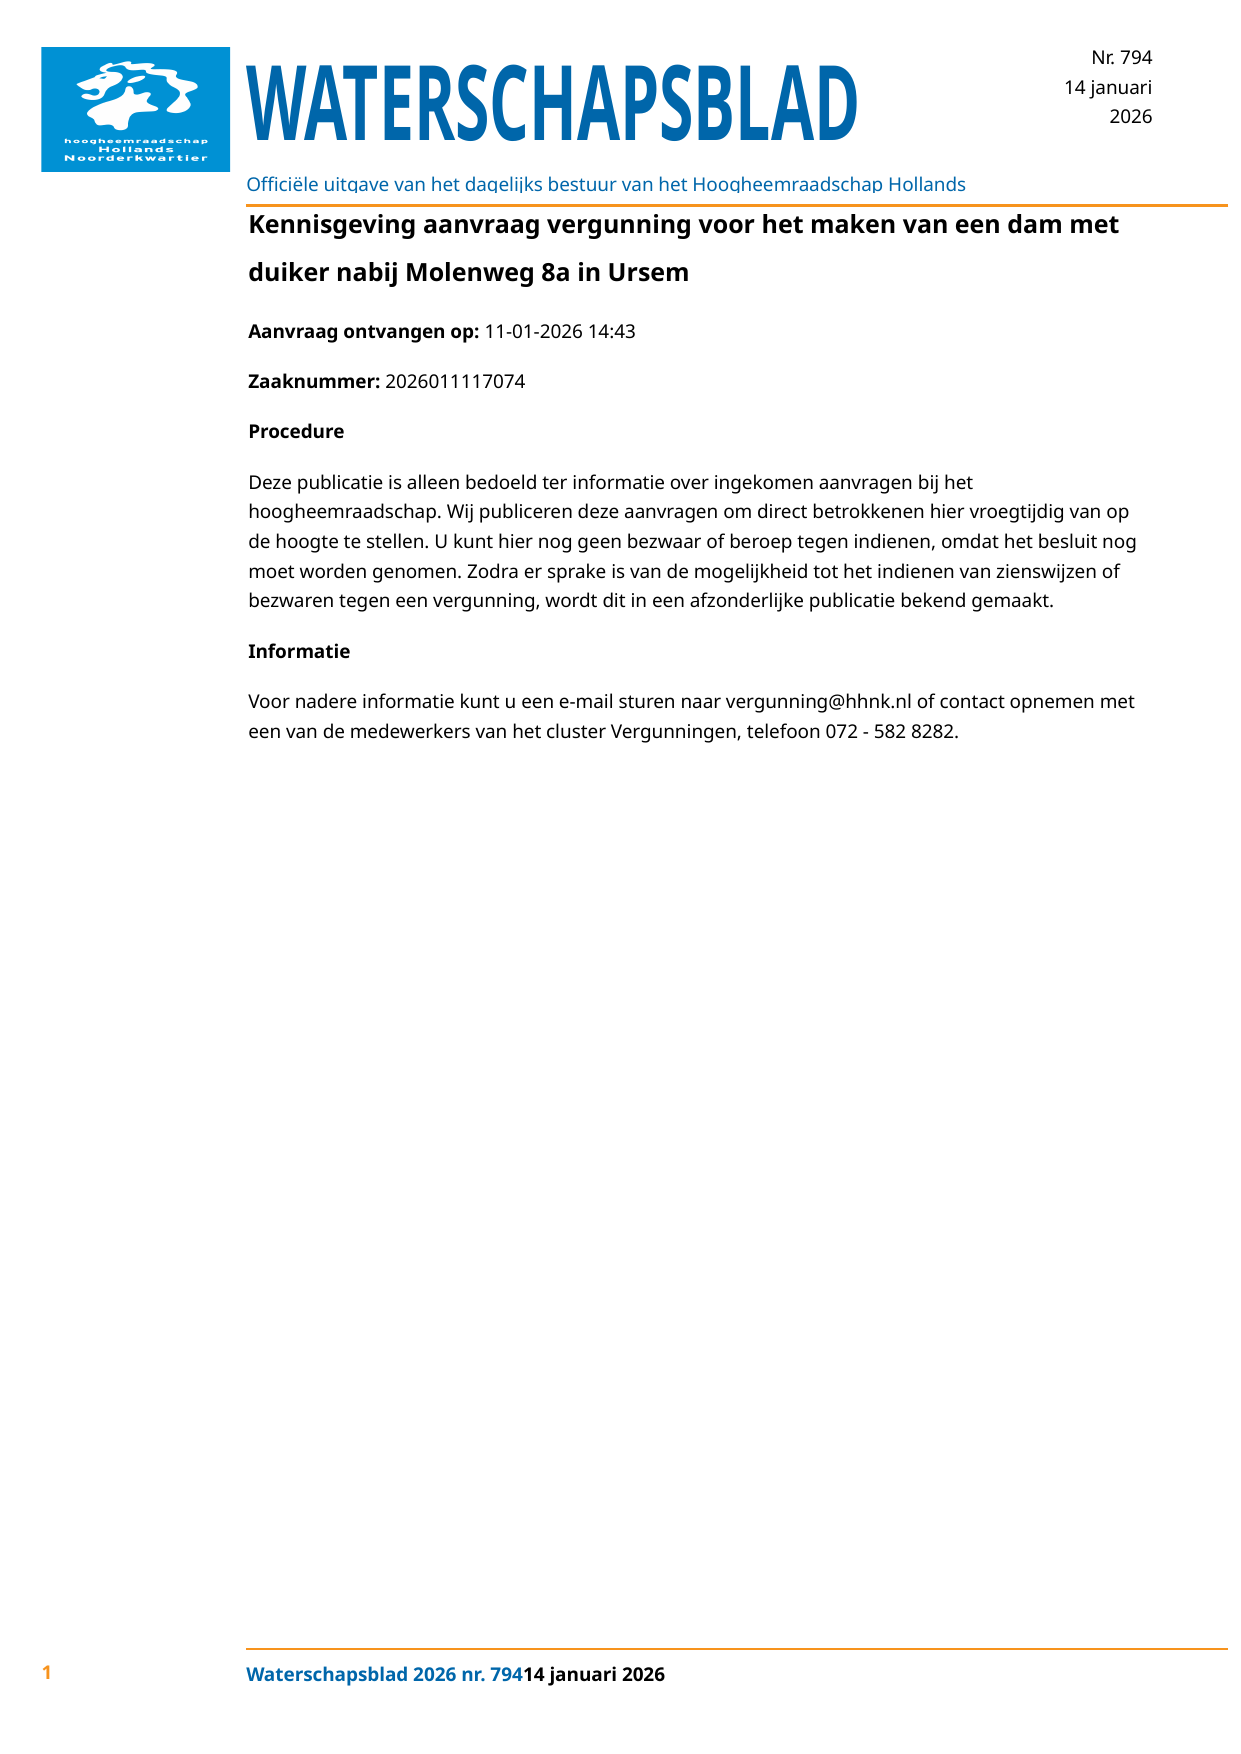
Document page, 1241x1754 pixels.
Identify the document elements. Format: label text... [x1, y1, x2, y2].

text Informatie [248, 638, 1152, 664]
text Voor nadere informatie kunt u een e-mail sturen naar vergunning@hhnk.nl of contact opnemen met een van de medewerkers van het cluster Vergunningen, telefoon 072 - 582 8282. [248, 688, 1152, 744]
text Kennisgeving aanvraag vergunning voor het maken van een dam met duiker nabij Molenweg 8a in Ursem [248, 207, 1152, 288]
picture [118, 62, 197, 112]
text Aanvraag ontvangen op: 11-01-2026 14:43 [248, 318, 1152, 344]
text Deze publicatie is alleen bedoeld ter informatie over ingekomen aanvragen bij het hoogheemraadschap. Wij publiceren deze aanvragen om direct betrokkenen hier vroegtijdig van op de hoogte te stellen. U kunt hier nog geen bezwaar of beroep tegen indienen, omdat het besluit nog moet worden genomen. Zodra er sprake is van de mogelijkheid tot het indienen van zienswijzen of bezwaren tegen een vergunning, wordt dit in een afzonderlijke publicatie bekend gemaakt. [248, 469, 1152, 613]
picture [88, 87, 157, 130]
text Zaaknummer: 2026011117074 [248, 368, 1152, 394]
picture [129, 76, 144, 82]
picture [78, 64, 122, 99]
text Procedure [248, 419, 1152, 444]
